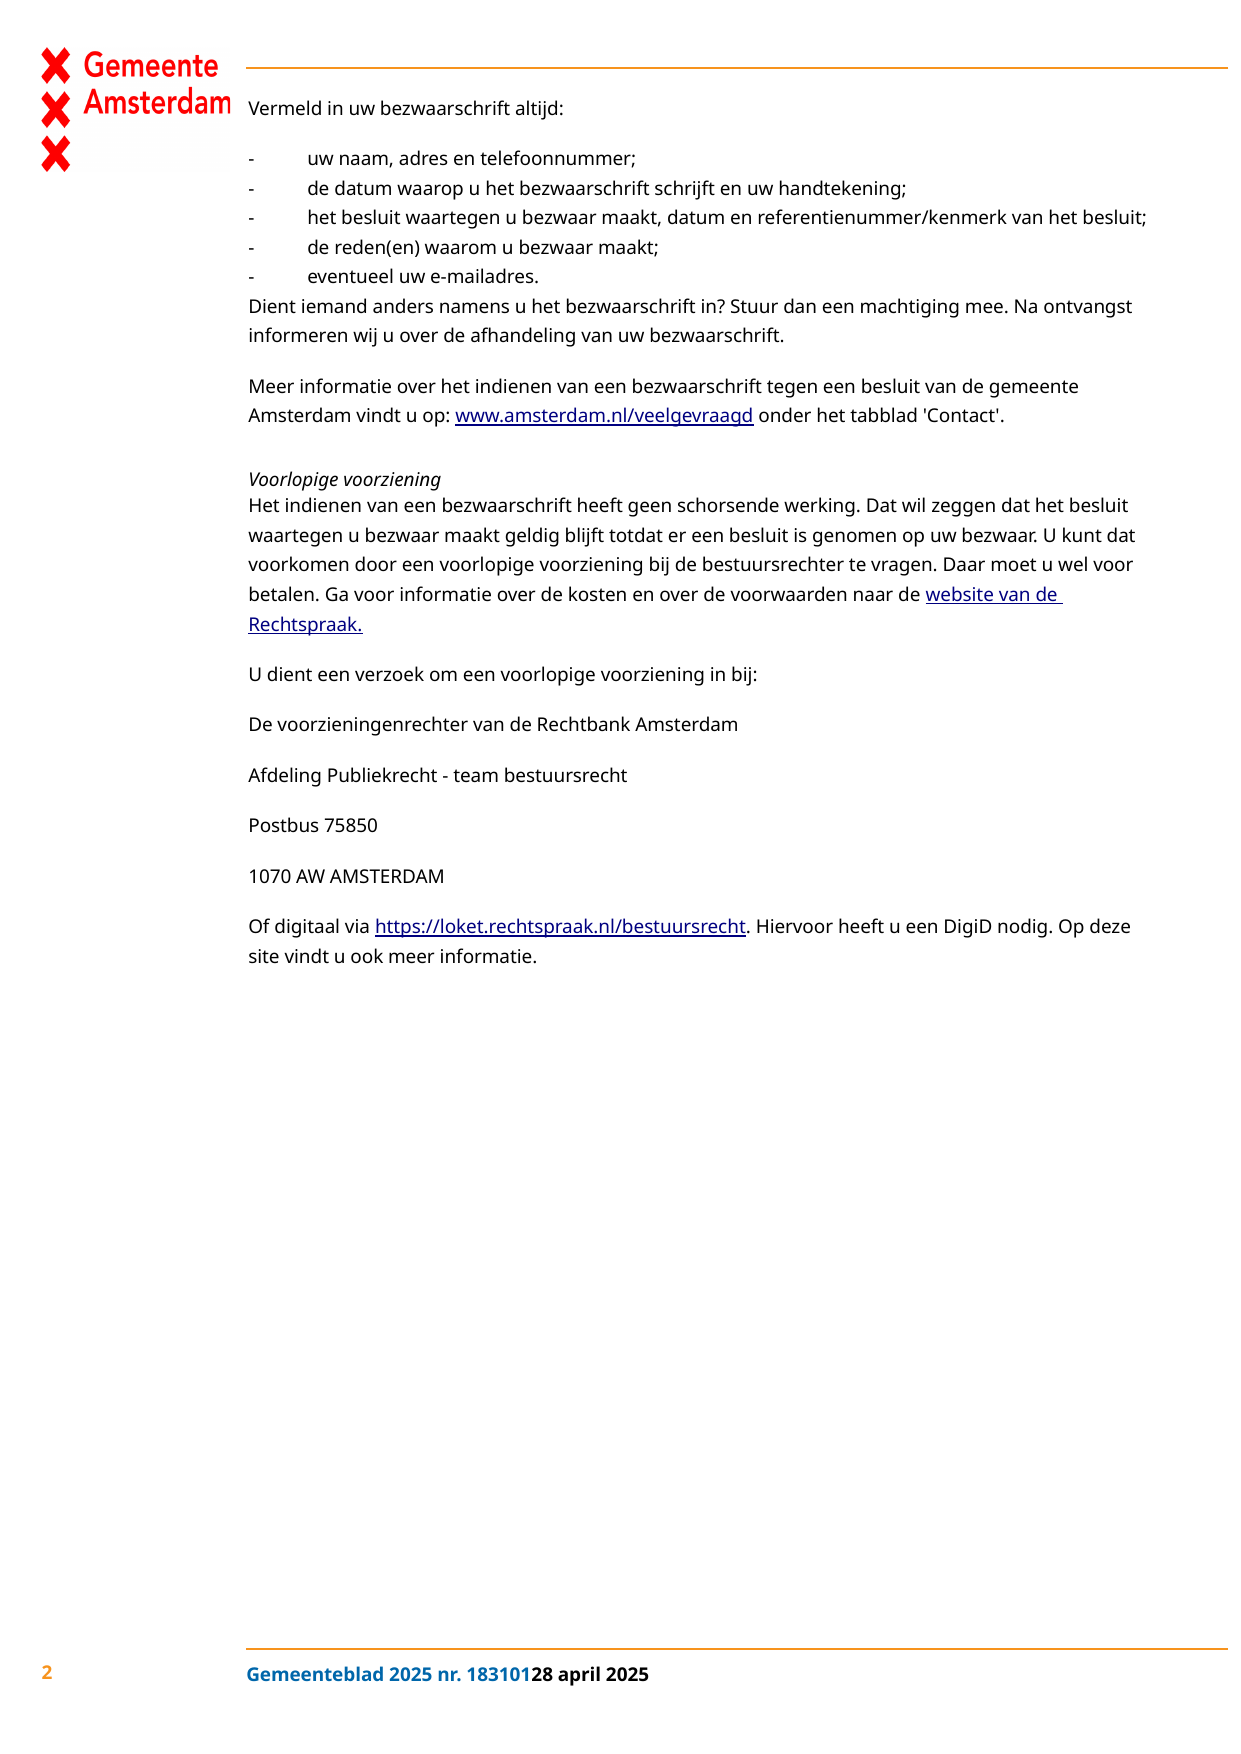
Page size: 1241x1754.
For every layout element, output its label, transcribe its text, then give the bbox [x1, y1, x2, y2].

text Meer informatie over het indienen van een bezwaarschrift tegen een besluit van de gemeente Amsterdam vindt u op: www.amsterdam.nl/veelgevraagd onder het tabblad 'Contact'. [248, 373, 1152, 428]
text Dient iemand anders namens u het bezwaarschrift in? Stuur dan een machtiging mee. Na ontvangst informeren wij u over de afhandeling van uw bezwaarschrift. [248, 293, 1152, 348]
text Afdeling Publiekrecht - team bestuursrecht [248, 762, 1152, 788]
picture [41, 47, 231, 172]
text Het indienen van een bezwaarschrift heeft geen schorsende werking. Dat wil zeggen dat het besluit waartegen u bezwaar maakt geldig blijft totdat er een besluit is genomen op uw bezwaar. U kunt dat voorkomen door een voorlopige voorziening bij de bestuursrechter te vragen. Daar moet u wel voor betalen. Ga voor informatie over de kosten en over de voorwaarden naar de website van de Rechtspraak. [248, 492, 1152, 636]
text Vermeld in uw bezwaarschrift altijd: [248, 95, 1152, 121]
list het besluit waartegen u bezwaar maakt, datum en referentienummer/kenmerk van het besluit; [248, 204, 1152, 230]
text 1070 AW AMSTERDAM [248, 863, 1152, 888]
text U dient een verzoek om een voorlopige voorziening in bij: [248, 661, 1152, 687]
list eventueel uw e-mailadres. [248, 263, 1152, 289]
text Of digitaal via https://loket.rechtspraak.nl/bestuursrecht. Hiervoor heeft u een DigiD nodig. Op deze site vindt u ook meer informatie. [248, 913, 1152, 968]
text De voorzieningenrechter van de Rechtbank Amsterdam [248, 712, 1152, 737]
text Postbus 75850 [248, 812, 1152, 838]
list de datum waarop u het bezwaarschrift schrijft en uw handtekening; [248, 175, 1152, 201]
list de reden(en) waarom u bezwaar maakt; [248, 234, 1152, 260]
list uw naam, adres en telefoonnummer; [248, 145, 1152, 171]
text Voorlopige voorziening [248, 467, 1152, 492]
